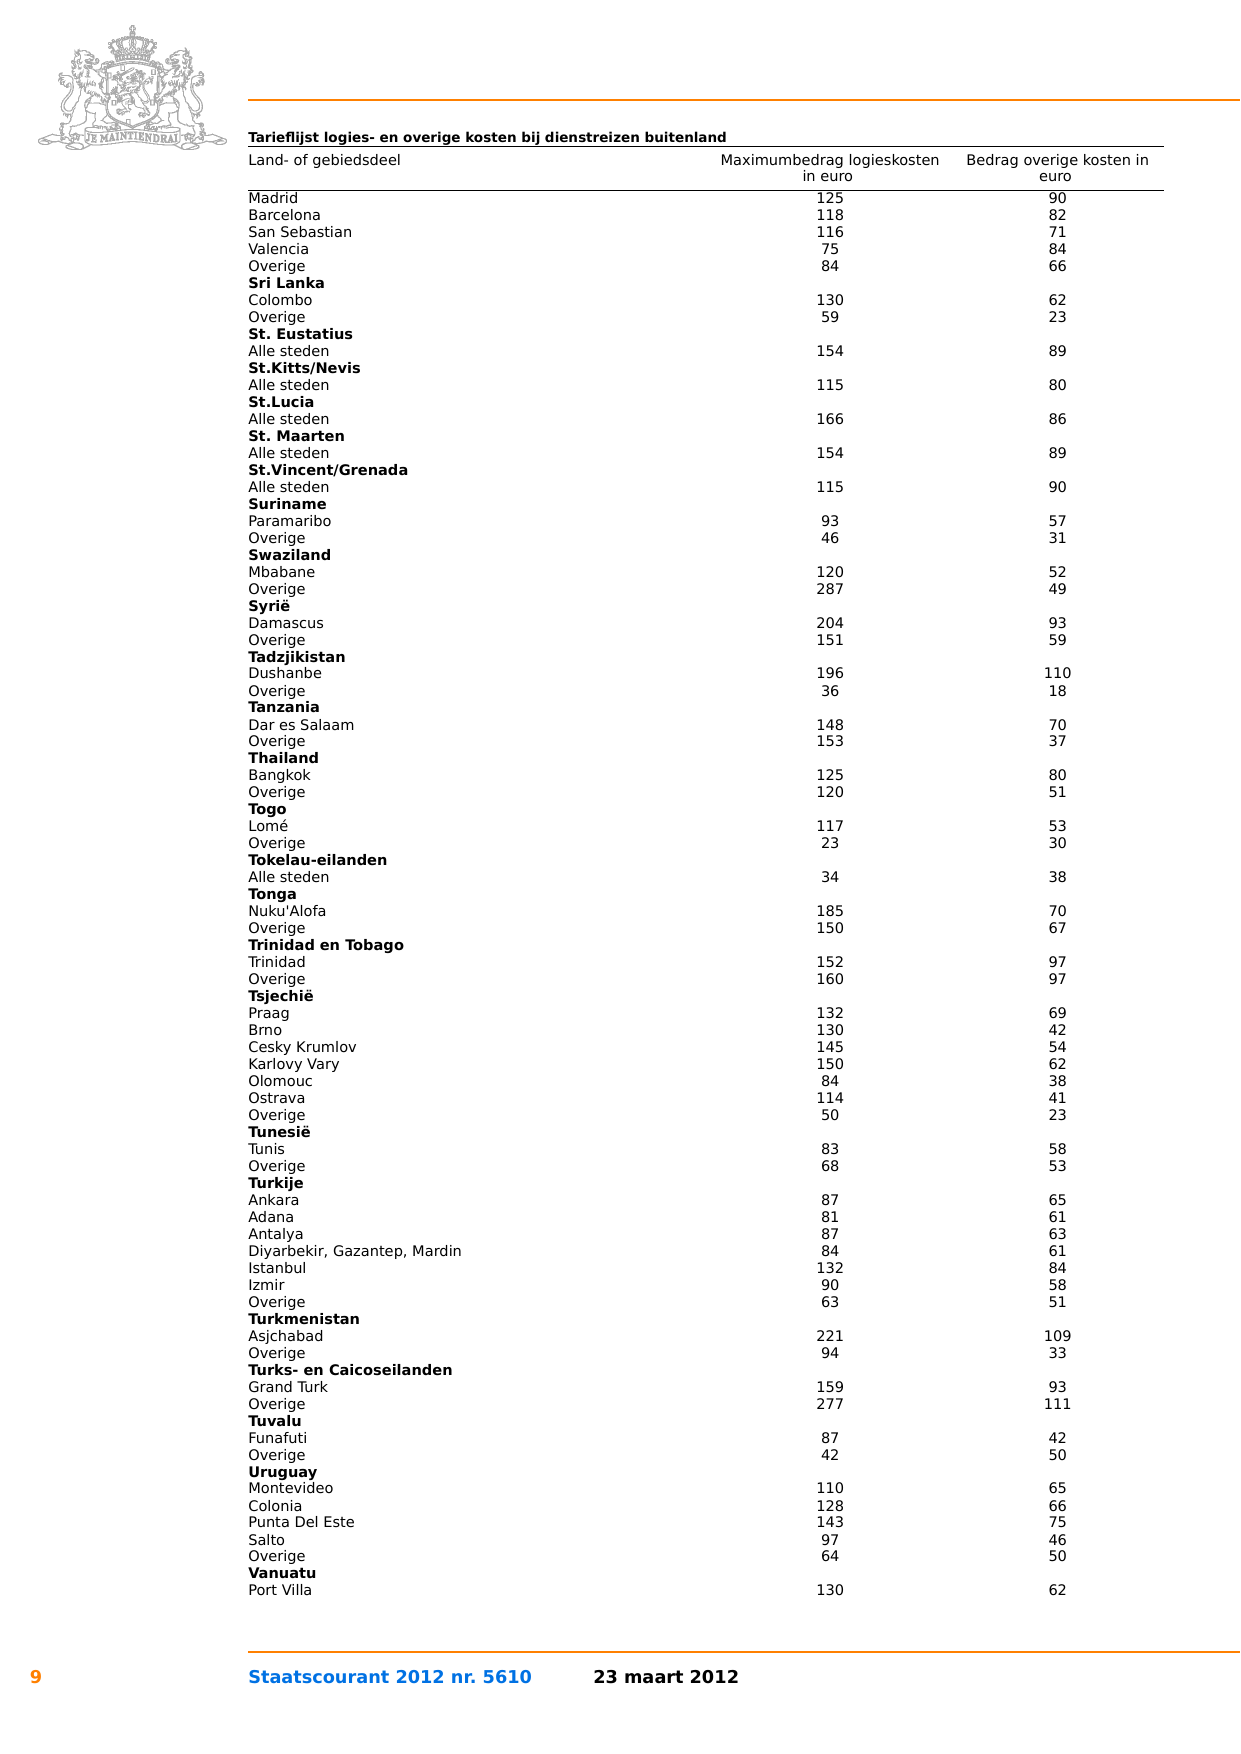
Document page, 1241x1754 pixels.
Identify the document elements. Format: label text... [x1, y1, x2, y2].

table_cell Ostrava [248, 1090, 708, 1107]
table_cell 93 [952, 1379, 1163, 1396]
table_cell 109 [952, 1328, 1163, 1344]
table_cell Land- of gebiedsdeel [248, 147, 708, 190]
table_cell 75 [708, 241, 952, 258]
table_cell Bangkok [248, 767, 708, 784]
table_cell 68 [708, 1158, 952, 1175]
table_cell [952, 1124, 1163, 1141]
table_cell 42 [708, 1446, 952, 1463]
table_cell Nuku'Alofa [248, 903, 708, 920]
table_cell 125 [708, 767, 952, 784]
table_cell St. Eustatius [248, 326, 708, 343]
table_cell 287 [708, 581, 952, 597]
table_cell 132 [708, 1260, 952, 1277]
table_cell 66 [952, 258, 1163, 275]
table_cell 93 [952, 615, 1163, 631]
table_cell [708, 649, 952, 665]
table_cell 185 [708, 903, 952, 920]
table_cell 97 [952, 954, 1163, 971]
table_cell Dar es Salaam [248, 716, 708, 733]
table_cell 90 [708, 1277, 952, 1294]
table_cell [952, 988, 1163, 1005]
table_cell 52 [952, 564, 1163, 581]
table_header Tarieflijst logies- en overige kosten bij dienstreizen buitenland [248, 130, 1163, 146]
table_cell Overige [248, 309, 708, 326]
table_cell 46 [952, 1531, 1163, 1548]
table_cell 166 [708, 411, 952, 428]
table_cell 154 [708, 343, 952, 360]
table_cell Alle steden [248, 869, 708, 886]
table_cell Overige [248, 1446, 708, 1463]
table_cell 115 [708, 377, 952, 394]
table_cell 277 [708, 1396, 952, 1412]
table_cell [708, 598, 952, 614]
table_cell [708, 699, 952, 716]
table_cell Ankara [248, 1192, 708, 1209]
table_cell [708, 988, 952, 1005]
table_cell 94 [708, 1345, 952, 1362]
table_cell Port Villa [248, 1582, 708, 1599]
table_cell Turkije [248, 1175, 708, 1192]
table_cell Diyarbekir, Gazantep, Mardin [248, 1243, 708, 1260]
table_cell [708, 1124, 952, 1141]
table_cell 84 [708, 1243, 952, 1260]
table_cell Trinidad en Tobago [248, 937, 708, 954]
table_cell Overige [248, 530, 708, 547]
table_cell 89 [952, 343, 1163, 360]
table_cell 152 [708, 954, 952, 971]
table_cell 75 [952, 1514, 1163, 1531]
table_cell Tunesië [248, 1124, 708, 1141]
table_cell 67 [952, 920, 1163, 937]
table_cell Bedrag overige kosten in euro [952, 147, 1163, 190]
table_cell 38 [952, 1073, 1163, 1090]
table_cell Overige [248, 1158, 708, 1175]
table_cell Suriname [248, 496, 708, 513]
table_cell 81 [708, 1209, 952, 1226]
table_cell [708, 1311, 952, 1328]
table_cell 83 [708, 1141, 952, 1158]
table_cell [708, 750, 952, 767]
table_cell Punta Del Este [248, 1514, 708, 1531]
table_cell [952, 428, 1163, 445]
table_cell Overige [248, 1294, 708, 1311]
table_cell 150 [708, 920, 952, 937]
table_cell Valencia [248, 241, 708, 258]
table_cell Brno [248, 1022, 708, 1039]
table_cell Maximumbedrag logieskosten in euro [708, 147, 952, 190]
table_cell Alle steden [248, 343, 708, 360]
table_cell Trinidad [248, 954, 708, 971]
table_cell 82 [952, 207, 1163, 224]
table_cell 120 [708, 564, 952, 581]
table_cell Paramaribo [248, 513, 708, 529]
table_cell 61 [952, 1209, 1163, 1226]
table_cell Colombo [248, 292, 708, 309]
table_cell [952, 496, 1163, 513]
table_cell 62 [952, 1582, 1163, 1599]
table_cell 41 [952, 1090, 1163, 1107]
table_cell 151 [708, 631, 952, 648]
table_cell 153 [708, 733, 952, 750]
table_cell 50 [952, 1548, 1163, 1565]
table_cell 63 [708, 1294, 952, 1311]
table_cell Overige [248, 920, 708, 937]
table_cell [708, 1413, 952, 1429]
table_cell Izmir [248, 1277, 708, 1294]
table_cell Alle steden [248, 479, 708, 496]
table_cell Vanuatu [248, 1565, 708, 1582]
table_cell Alle steden [248, 377, 708, 394]
table_cell 51 [952, 1294, 1163, 1311]
table_cell 53 [952, 1158, 1163, 1175]
table_cell 130 [708, 1582, 952, 1599]
table_cell Sri Lanka [248, 275, 708, 292]
table_cell [952, 547, 1163, 563]
table_cell 80 [952, 767, 1163, 784]
table_cell 49 [952, 581, 1163, 597]
table_cell Overige [248, 1345, 708, 1362]
table_cell 61 [952, 1243, 1163, 1260]
table_cell 64 [708, 1548, 952, 1565]
table_cell Togo [248, 801, 708, 818]
table_cell [708, 496, 952, 513]
table_cell 90 [952, 479, 1163, 496]
table_cell 23 [952, 1107, 1163, 1124]
table_cell 89 [952, 445, 1163, 462]
table_cell Overige [248, 683, 708, 699]
table_cell Tonga [248, 886, 708, 903]
table_cell [952, 275, 1163, 292]
table_cell 42 [952, 1022, 1163, 1039]
table_cell Lomé [248, 818, 708, 835]
table_cell 93 [708, 513, 952, 529]
table_cell 71 [952, 224, 1163, 241]
table_cell Grand Turk [248, 1379, 708, 1396]
table_cell 58 [952, 1277, 1163, 1294]
table_cell [952, 462, 1163, 479]
table_cell 70 [952, 903, 1163, 920]
table_cell 154 [708, 445, 952, 462]
table_cell 53 [952, 818, 1163, 835]
table_cell 50 [952, 1446, 1163, 1463]
table_cell Cesky Krumlov [248, 1039, 708, 1056]
table_cell Overige [248, 733, 708, 750]
table_cell Tuvalu [248, 1413, 708, 1429]
table_cell 87 [708, 1430, 952, 1446]
table_cell 120 [708, 784, 952, 801]
table_cell [952, 394, 1163, 411]
table_cell Istanbul [248, 1260, 708, 1277]
table_cell 128 [708, 1498, 952, 1514]
table_cell [708, 547, 952, 563]
table_cell St. Maarten [248, 428, 708, 445]
table_cell Asjchabad [248, 1328, 708, 1344]
table_cell Thailand [248, 750, 708, 767]
table_cell Tadzjikistan [248, 649, 708, 665]
table_cell 221 [708, 1328, 952, 1344]
table_cell 143 [708, 1514, 952, 1531]
table_cell 130 [708, 292, 952, 309]
table_cell 97 [708, 1531, 952, 1548]
table_cell 66 [952, 1498, 1163, 1514]
table_cell [952, 699, 1163, 716]
table_cell 63 [952, 1226, 1163, 1243]
table_cell Karlovy Vary [248, 1056, 708, 1073]
table_cell [708, 275, 952, 292]
table_cell 90 [952, 191, 1163, 207]
table_cell Uruguay [248, 1464, 708, 1480]
table_cell 42 [952, 1430, 1163, 1446]
table_cell [952, 598, 1163, 614]
table_cell 30 [952, 835, 1163, 852]
table_cell 145 [708, 1039, 952, 1056]
table_cell 34 [708, 869, 952, 886]
table_cell 86 [952, 411, 1163, 428]
table_cell 125 [708, 191, 952, 207]
table_cell 50 [708, 1107, 952, 1124]
table_cell [952, 1175, 1163, 1192]
table_cell [708, 1464, 952, 1480]
table_cell [952, 649, 1163, 665]
table_cell Colonia [248, 1498, 708, 1514]
table_cell [708, 886, 952, 903]
table_cell 84 [952, 1260, 1163, 1277]
table_cell 36 [708, 683, 952, 699]
table_cell Overige [248, 1548, 708, 1565]
table_cell 59 [708, 309, 952, 326]
table_cell Tokelau-eilanden [248, 852, 708, 869]
table_cell Barcelona [248, 207, 708, 224]
table_cell San Sebastian [248, 224, 708, 241]
table_cell Overige [248, 971, 708, 988]
table_cell 46 [708, 530, 952, 547]
table_cell Overige [248, 631, 708, 648]
table_cell [708, 852, 952, 869]
table_cell 111 [952, 1396, 1163, 1412]
table_cell Alle steden [248, 445, 708, 462]
table_cell [708, 1565, 952, 1582]
table_cell 58 [952, 1141, 1163, 1158]
table_cell 87 [708, 1192, 952, 1209]
table_cell Turkmenistan [248, 1311, 708, 1328]
table_cell Dushanbe [248, 665, 708, 682]
table_cell Mbabane [248, 564, 708, 581]
table_cell [952, 1413, 1163, 1429]
table_cell 110 [952, 665, 1163, 682]
table_cell 114 [708, 1090, 952, 1107]
table_cell 70 [952, 716, 1163, 733]
table_cell 204 [708, 615, 952, 631]
table_cell 148 [708, 716, 952, 733]
table_cell 159 [708, 1379, 952, 1396]
table_cell 160 [708, 971, 952, 988]
table_cell [952, 852, 1163, 869]
table_cell Overige [248, 784, 708, 801]
table_cell St.Vincent/Grenada [248, 462, 708, 479]
table_cell Montevideo [248, 1480, 708, 1497]
table_cell [952, 1464, 1163, 1480]
table_cell 80 [952, 377, 1163, 394]
table_cell St.Lucia [248, 394, 708, 411]
table_cell Overige [248, 1107, 708, 1124]
table_cell Syrië [248, 598, 708, 614]
table_cell 118 [708, 207, 952, 224]
table_cell [952, 1565, 1163, 1582]
table_cell [708, 1175, 952, 1192]
table_cell Salto [248, 1531, 708, 1548]
table_cell 87 [708, 1226, 952, 1243]
table_cell [708, 394, 952, 411]
table_cell 54 [952, 1039, 1163, 1056]
table_cell Adana [248, 1209, 708, 1226]
table_cell Overige [248, 258, 708, 275]
table_cell 116 [708, 224, 952, 241]
table_cell 31 [952, 530, 1163, 547]
table_cell 62 [952, 292, 1163, 309]
table_cell [952, 326, 1163, 343]
table_cell Overige [248, 1396, 708, 1412]
table_cell Praag [248, 1005, 708, 1022]
table_cell 110 [708, 1480, 952, 1497]
table_cell 130 [708, 1022, 952, 1039]
table_cell [708, 326, 952, 343]
table_cell 23 [708, 835, 952, 852]
table_cell 84 [708, 258, 952, 275]
table_cell Tsjechië [248, 988, 708, 1005]
table_cell [708, 428, 952, 445]
table_cell Damascus [248, 615, 708, 631]
table_cell [952, 750, 1163, 767]
table_cell 65 [952, 1480, 1163, 1497]
table_cell Tunis [248, 1141, 708, 1158]
table_cell Overige [248, 581, 708, 597]
table_cell Antalya [248, 1226, 708, 1243]
table_cell 97 [952, 971, 1163, 988]
table_cell 132 [708, 1005, 952, 1022]
table_cell 33 [952, 1345, 1163, 1362]
table_cell Swaziland [248, 547, 708, 563]
table_cell 150 [708, 1056, 952, 1073]
table_cell Funafuti [248, 1430, 708, 1446]
table_cell [708, 1362, 952, 1378]
table_cell Tanzania [248, 699, 708, 716]
table_cell 57 [952, 513, 1163, 529]
table_cell 51 [952, 784, 1163, 801]
picture [38, 25, 227, 150]
table_cell 59 [952, 631, 1163, 648]
table_cell 84 [952, 241, 1163, 258]
table_cell Overige [248, 835, 708, 852]
table_cell 18 [952, 683, 1163, 699]
table_cell 117 [708, 818, 952, 835]
table_cell 196 [708, 665, 952, 682]
table_cell Olomouc [248, 1073, 708, 1090]
table_cell 37 [952, 733, 1163, 750]
table_cell 38 [952, 869, 1163, 886]
table_cell St.Kitts/Nevis [248, 360, 708, 377]
table_cell Madrid [248, 191, 708, 207]
table_cell Turks- en Caicoseilanden [248, 1362, 708, 1378]
table_cell [708, 801, 952, 818]
table_cell [952, 801, 1163, 818]
table_cell [708, 462, 952, 479]
table_cell Alle steden [248, 411, 708, 428]
table_cell [708, 937, 952, 954]
table_cell [952, 1311, 1163, 1328]
table_cell 23 [952, 309, 1163, 326]
table_cell [708, 360, 952, 377]
table_cell [952, 937, 1163, 954]
table_cell [952, 1362, 1163, 1378]
table_cell 69 [952, 1005, 1163, 1022]
table_cell 84 [708, 1073, 952, 1090]
table_cell [952, 360, 1163, 377]
table_cell 65 [952, 1192, 1163, 1209]
table_cell [952, 886, 1163, 903]
table_cell 115 [708, 479, 952, 496]
table_cell 62 [952, 1056, 1163, 1073]
